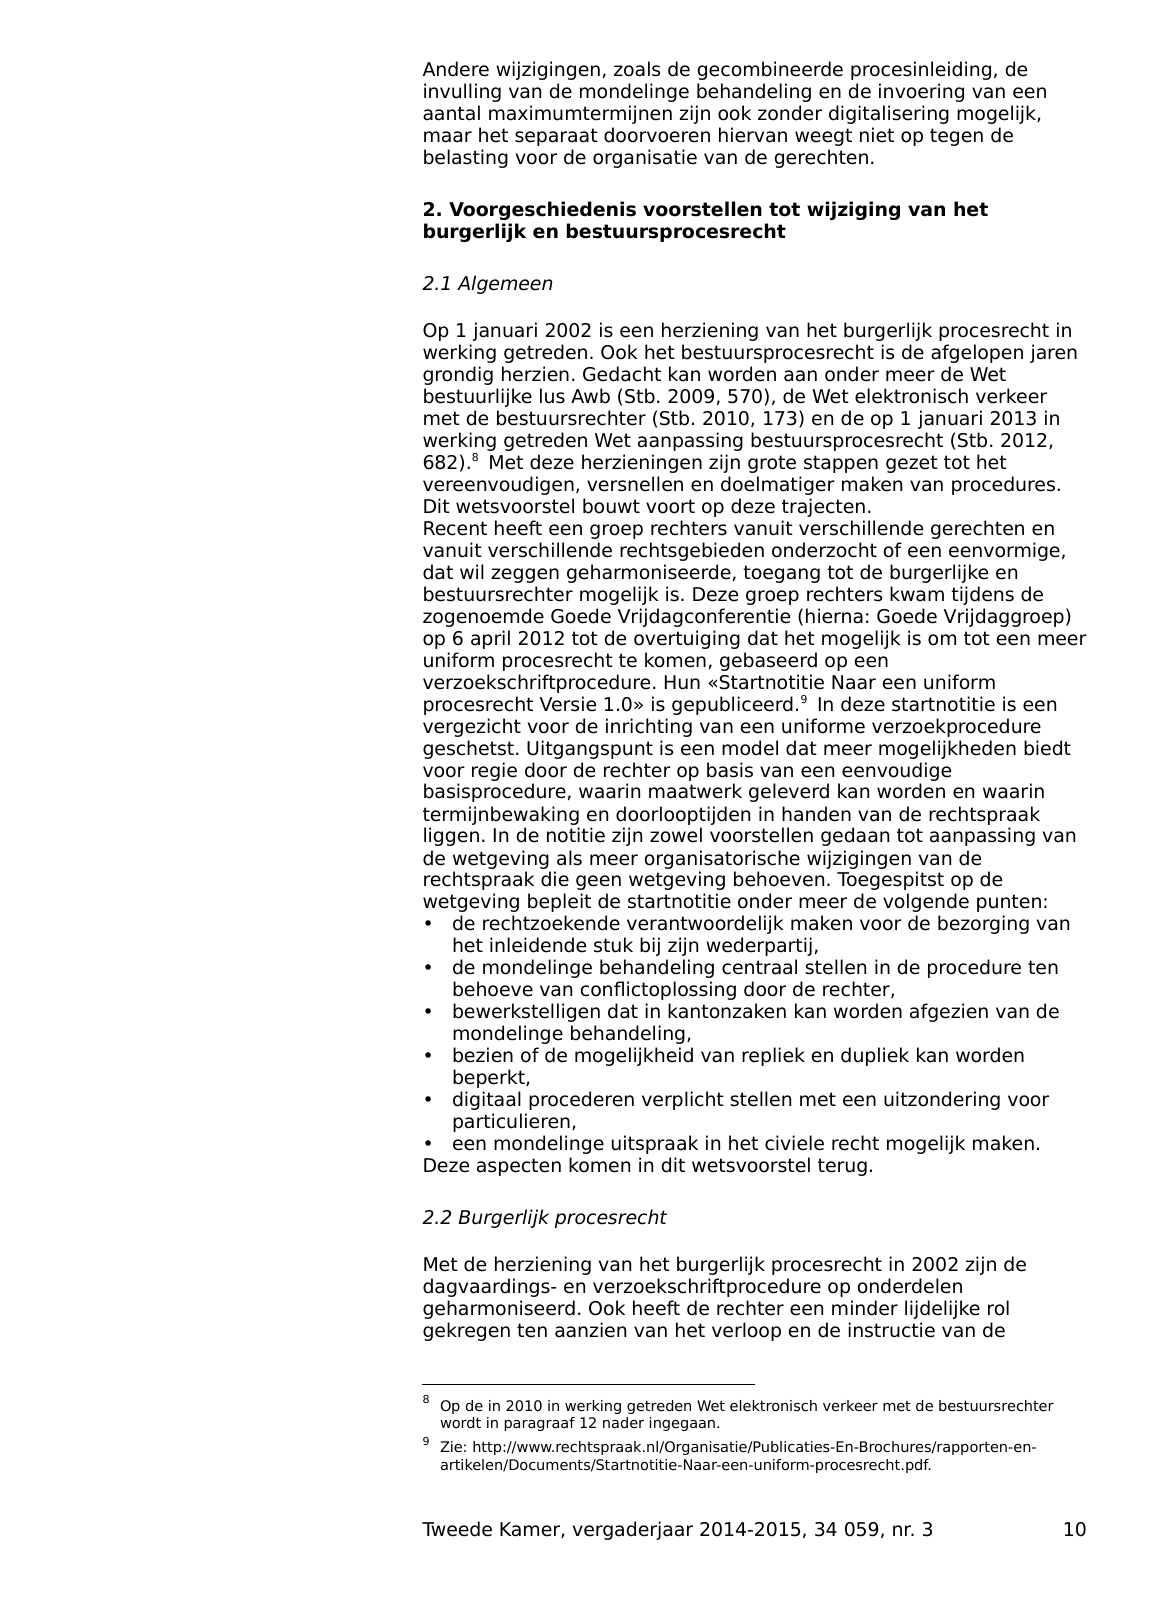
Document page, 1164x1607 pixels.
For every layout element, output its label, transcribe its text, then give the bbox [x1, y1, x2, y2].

text • bezien of de mogelijkheid van repliek en dupliek kan worden beperkt, [422, 1045, 1087, 1089]
text Recent heeft een groep rechters vanuit verschillende gerechten en vanuit verschillende rechtsgebieden onderzocht of een eenvormige, dat wil zeggen geharmoniseerde, toegang tot de burgerlijke en bestuursrechter mogelijk is. Deze groep rechters kwam tijdens de zogenoemde Goede Vrijdagconferentie (hierna: Goede Vrijdaggroep) op 6 april 2012 tot de overtuiging dat het mogelijk is om tot een meer uniform procesrecht te komen, gebaseerd op een verzoekschriftprocedure. Hun «Startnotitie Naar een uniform procesrecht Versie 1.0» is gepubliceerd. In deze startnotitie is een vergezicht voor de inrichting van een uniforme verzoekprocedure geschetst. Uitgangspunt is een model dat meer mogelijkheden biedt voor regie door de rechter op basis van een eenvoudige basisprocedure, waarin maatwerk geleverd kan worden en waarin termijnbewaking en doorlooptijden in handen van de rechtspraak liggen. In de notitie zijn zowel voorstellen gedaan tot aanpassing van de wetgeving als meer organisatorische wijzigingen van de rechtspraak die geen wetgeving behoeven. Toegespitst op de wetgeving bepleit de startnotitie onder meer de volgende punten: [422, 518, 1087, 913]
text • digitaal procederen verplicht stellen met een uitzondering voor particulieren, [422, 1089, 1087, 1133]
text • bewerkstelligen dat in kantonzaken kan worden afgezien van de mondelinge behandeling, [422, 1001, 1087, 1045]
subtitle 2. Voorgeschiedenis voorstellen tot wijziging van het burgerlijk en bestuursprocesrecht [422, 199, 1087, 243]
text Deze aspecten komen in dit wetsvoorstel terug. [422, 1155, 1087, 1177]
text Met de herziening van het burgerlijk procesrecht in 2002 zijn de dagvaardings- en verzoekschriftprocedure op onderdelen geharmoniseerd. Ook heeft de rechter een minder lijdelijke rol gekregen ten aanzien van het verloop en de instructie van de [422, 1254, 1087, 1342]
subtitle 2.1 Algemeen [422, 273, 1087, 295]
text Op de in 2010 in werking getreden Wet elektronisch verkeer met de bestuursrechter wordt in paragraaf 12 nader ingegaan. [422, 1393, 1087, 1432]
text • de mondelinge behandeling centraal stellen in de procedure ten behoeve van conflictoplossing door de rechter, [422, 957, 1087, 1001]
text • de rechtzoekende verantwoordelijk maken voor de bezorging van het inleidende stuk bij zijn wederpartij, [422, 913, 1087, 957]
text Andere wijzigingen, zoals de gecombineerde procesinleiding, de invulling van de mondelinge behandeling en de invoering van een aantal maximumtermijnen zijn ook zonder digitalisering mogelijk, maar het separaat doorvoeren hiervan weegt niet op tegen de belasting voor de organisatie van de gerechten. [422, 59, 1087, 169]
text Op 1 januari 2002 is een herziening van het burgerlijk procesrecht in werking getreden. Ook het bestuursprocesrecht is de afgelopen jaren grondig herzien. Gedacht kan worden aan onder meer de Wet bestuurlijke lus Awb (Stb. 2009, 570), de Wet elektronisch verkeer met de bestuursrechter (Stb. 2010, 173) en de op 1 januari 2013 in werking getreden Wet aanpassing bestuursprocesrecht (Stb. 2012, 682). Met deze herzieningen zijn grote stappen gezet tot het vereenvoudigen, versnellen en doelmatiger maken van procedures. Dit wetsvoorstel bouwt voort op deze trajecten. [422, 320, 1087, 518]
text Zie: http://www.rechtspraak.nl/Organisatie/Publicaties-En-Brochures/rapporten-en-artikelen/Documents/Startnotitie-Naar-een-uniform-procesrecht.pdf. [422, 1435, 1087, 1474]
subtitle 2.2 Burgerlijk procesrecht [422, 1207, 1087, 1229]
text • een mondelinge uitspraak in het civiele recht mogelijk maken. [422, 1133, 1087, 1155]
